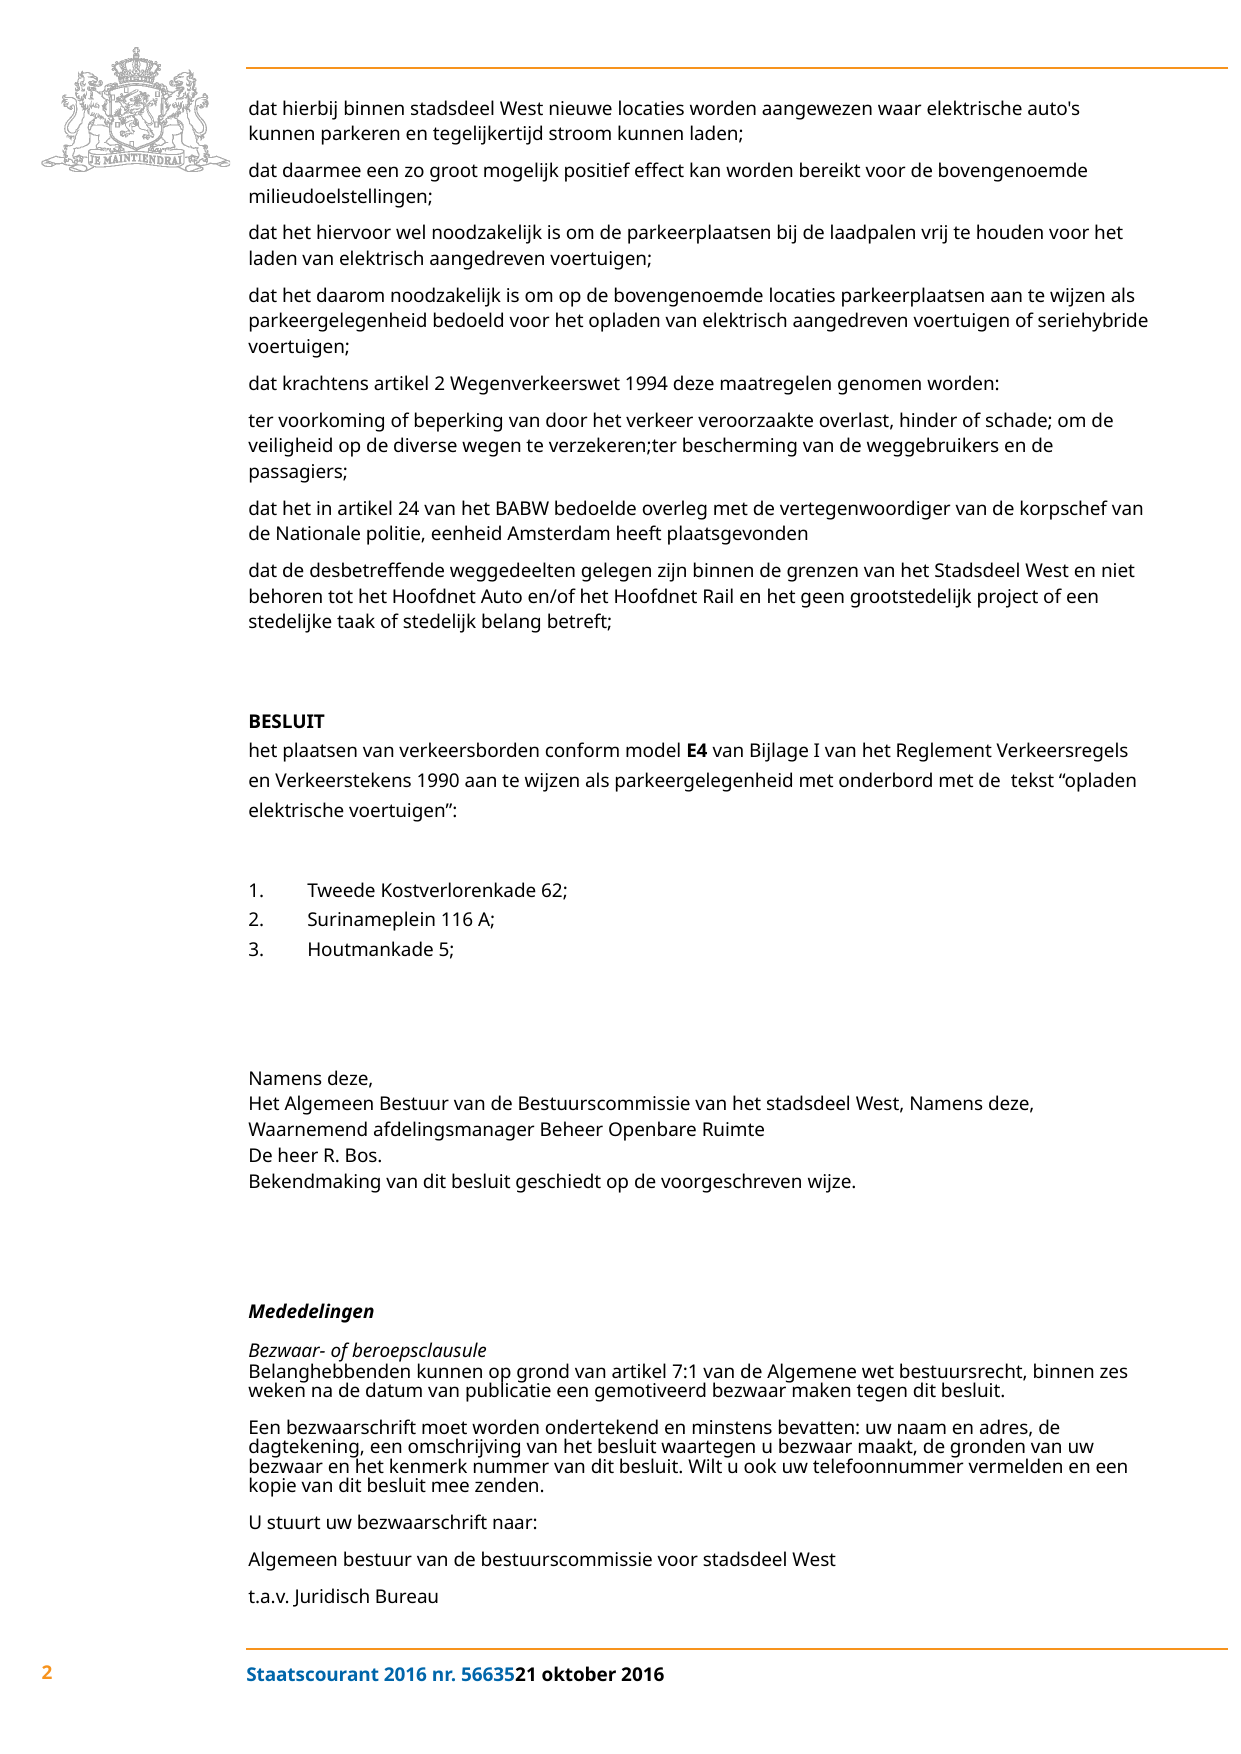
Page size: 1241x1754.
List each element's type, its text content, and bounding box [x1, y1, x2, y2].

text t.a.v. Juridisch Bureau [248, 1588, 1152, 1607]
text dat het in artikel 24 van het BABW bedoelde overleg met de vertegenwoordiger van de korpschef van de Nationale politie, eenheid Amsterdam heeft plaats­gevonden [248, 495, 1152, 546]
text De heer R. Bos. [248, 1142, 1152, 1168]
text dat het hiervoor wel noodzakelijk is om de parkeerplaatsen bij de laadpalen vrij te houden voor het laden van elektrisch aangedreven voertuigen; [248, 219, 1152, 271]
text Belanghebbenden kunnen op grond van artikel 7:1 van de Algemene wet bestuursrecht, binnen zes weken na de datum van publicatie een gemotiveerd bezwaar maken tegen dit besluit. [248, 1363, 1152, 1401]
text ter voorkoming of beperking van door het verkeer veroorzaakte overlast, hinder of schade; om de veiligheid op de diverse wegen te verzekeren;ter bescherming van de weggebruikers en de passagiers; [248, 407, 1152, 484]
text Bekendmaking van dit besluit geschiedt op de voorgeschreven wijze. [248, 1168, 1152, 1193]
text Mededelingen [248, 1298, 1152, 1324]
list Tweede Kostverlorenkade 62; [248, 877, 1152, 903]
list Houtmankade 5; [248, 936, 1152, 962]
text Namens deze, [248, 1065, 1152, 1091]
text U stuurt uw bezwaarschrift naar: [248, 1514, 1152, 1533]
list Surinameplein 116 A; [248, 906, 1152, 932]
text Het Algemeen Bestuur van de Bestuurscommissie van het stadsdeel West, Namens deze, [248, 1091, 1152, 1116]
text het plaatsen van verkeersborden conform model E4 van Bijlage I van het Reglement Verkeersregels en Ver­keerste­kens 1990 aan te wijzen als parkeergelegenheid met onderbord met de tekst “opladen elektrische voertuigen”: [248, 738, 1152, 823]
text dat hierbij binnen stadsdeel West nieuwe locaties worden aangewezen waar elektrische auto's kunnen parkeren en tegelijkertijd stroom kunnen laden; [248, 95, 1152, 146]
text Algemeen bestuur van de bestuurscommissie voor stadsdeel West [248, 1551, 1152, 1570]
text dat het daarom noodzakelijk is om op de bovengenoemde locaties parkeerplaatsen aan te wijzen als parkeergelegenheid bedoeld voor het opladen van elektrisch aangedreven voertuigen of seriehybride voertuigen; [248, 282, 1152, 359]
text BESLUIT [248, 708, 1152, 734]
text Een bezwaarschrift moet worden ondertekend en minstens bevatten: uw naam en adres, de dagtekening, een omschrijving van het besluit waartegen u bezwaar maakt, de gronden van uw bezwaar en het kenmerk nummer van dit besluit. Wilt u ook uw telefoonnummer vermelden en een kopie van dit besluit mee zenden. [248, 1419, 1152, 1496]
text Bezwaar- of beroepsclausule [248, 1337, 1152, 1363]
text Waarnemend afdelingsmanager Beheer Openbare Ruimte [248, 1116, 1152, 1142]
picture [41, 47, 231, 172]
text dat daarmee een zo groot mogelijk positief effect kan worden bereikt voor de bovengenoemde milieudoelstellingen; [248, 157, 1152, 209]
text dat de desbetreffende weggedeelten gelegen zijn binnen de grenzen van het Stadsdeel West en niet behoren tot het Hoofdnet Auto en/of het Hoofdnet Rail en het geen grootstedelijk project of een stedelijke taak of stedelijk belang betreft; [248, 557, 1152, 634]
text dat krachtens artikel 2 Wegenverkeerswet 1994 deze maatregelen genomen worden: [248, 370, 1152, 396]
